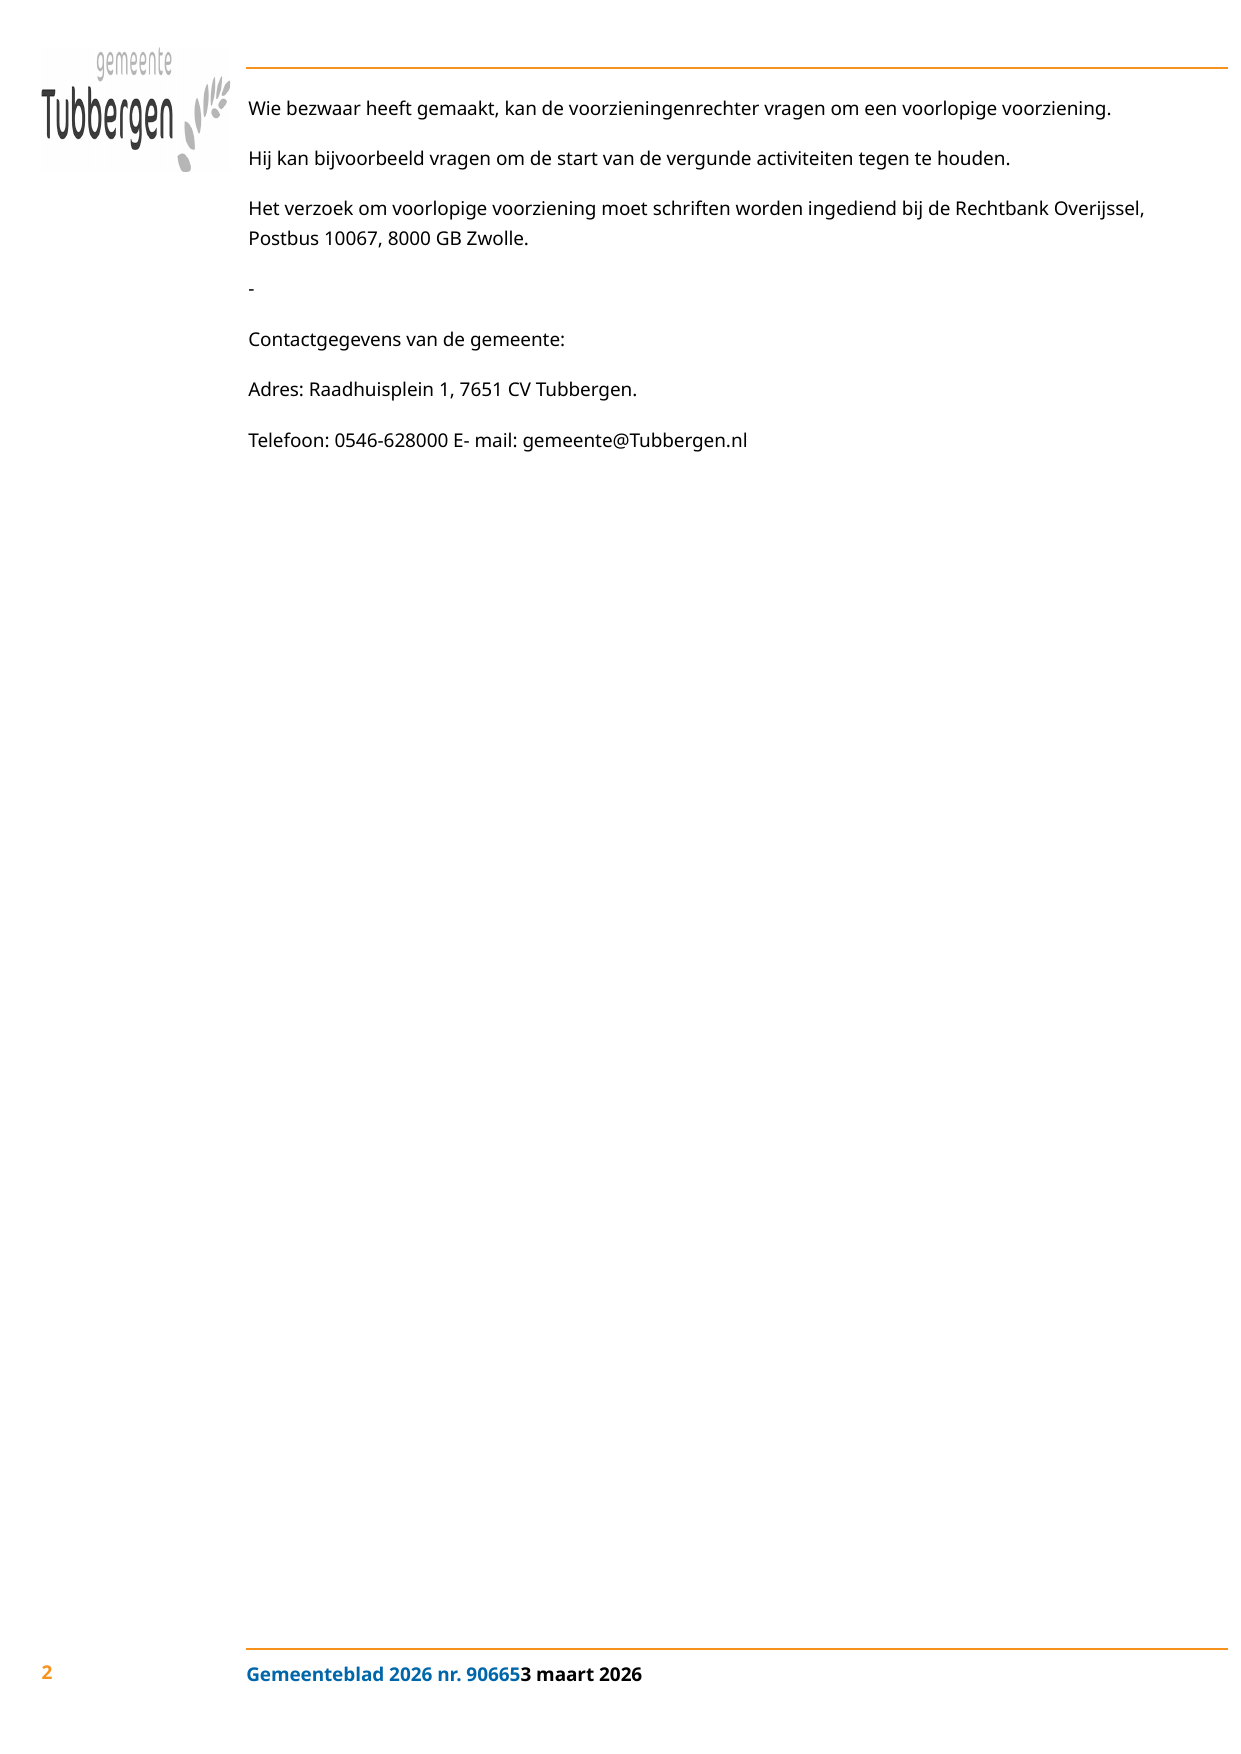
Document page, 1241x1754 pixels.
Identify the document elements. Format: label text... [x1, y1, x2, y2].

text Telefoon: 0546-628000 E- mail: gemeente@Tubbergen.nl [248, 427, 1152, 453]
text Het verzoek om voorlopige voorziening moet schriften worden ingediend bij de Rechtbank Overijssel, Postbus 10067, 8000 GB Zwolle. [248, 196, 1152, 251]
text - [248, 276, 1152, 301]
picture [41, 47, 231, 172]
text Hij kan bijvoorbeeld vragen om de start van de vergunde activiteiten tegen te houden. [248, 145, 1152, 171]
text Adres: Raadhuisplein 1, 7651 CV Tubbergen. [248, 376, 1152, 402]
text Wie bezwaar heeft gemaakt, kan de voorzieningenrechter vragen om een voorlopige voorziening. [248, 95, 1152, 121]
text Contactgegevens van de gemeente: [248, 326, 1152, 352]
